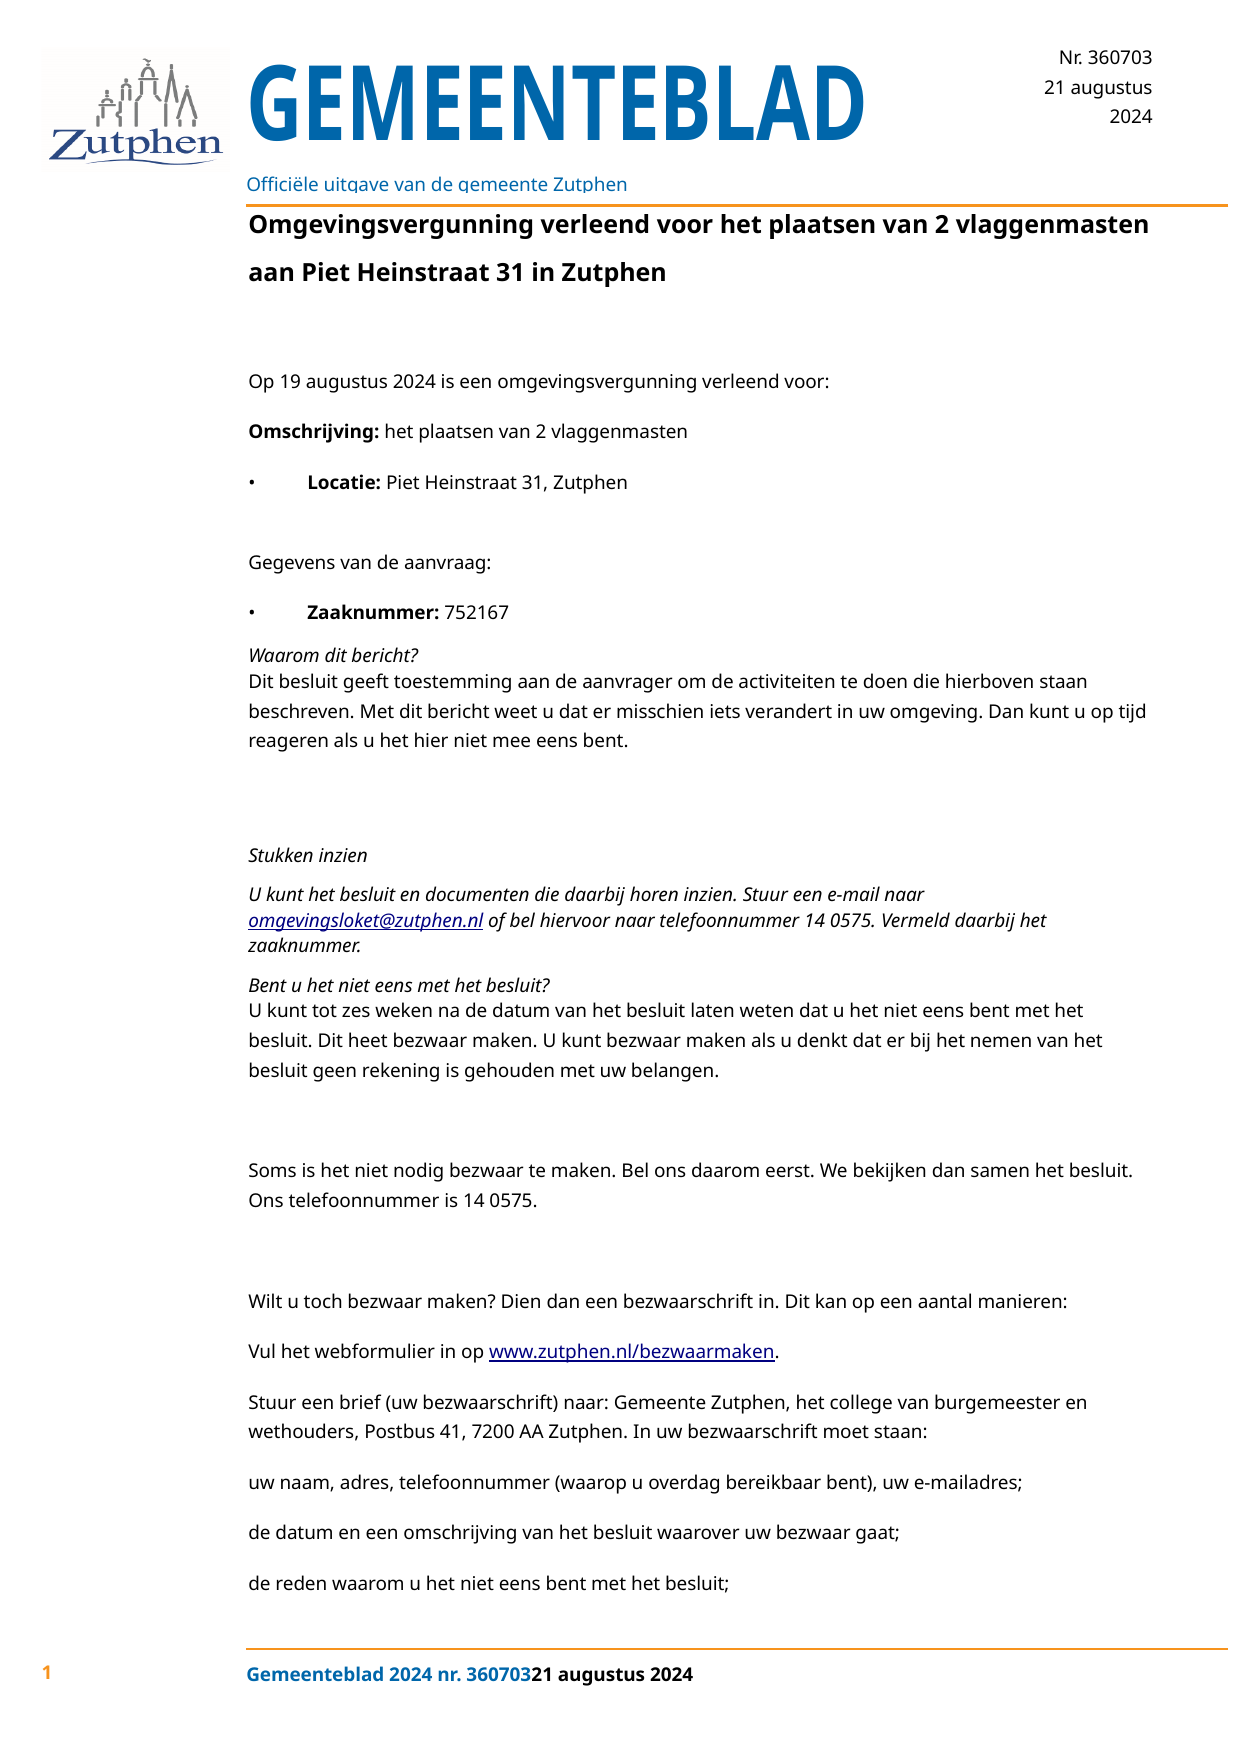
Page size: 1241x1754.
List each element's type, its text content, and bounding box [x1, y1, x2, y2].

text Omschrijving: het plaatsen van 2 vlaggenmasten [248, 419, 1152, 444]
text de reden waarom u het niet eens bent met het besluit; [248, 1570, 1152, 1596]
list Locatie: Piet Heinstraat 31, Zutphen [248, 469, 1152, 495]
text Bent u het niet eens met het besluit? [248, 972, 1152, 998]
text Stuur een brief (uw bezwaarschrift) naar: Gemeente Zutphen, het college van burgemeester en wethouders, Postbus 41, 7200 AA Zutphen. In uw bezwaarschrift moet staan: [248, 1389, 1152, 1444]
text uw naam, adres, telefoonnummer (waarop u overdag bereikbaar bent), uw e-mailadres; [248, 1469, 1152, 1495]
text U kunt het besluit en documenten die daarbij horen inzien. Stuur een e-mail naar omgevingsloket@zutphen.nl of bel hiervoor naar telefoonnummer 14 0575. Vermeld daarbij het zaaknummer. [248, 881, 1152, 958]
text Wilt u toch bezwaar maken? Dien dan een bezwaarschrift in. Dit kan op een aantal manieren: [248, 1288, 1152, 1314]
text Vul het webformulier in op www.zutphen.nl/bezwaarmaken. [248, 1338, 1152, 1364]
text Soms is het niet nodig bezwaar te maken. Bel ons daarom eerst. We bekijken dan samen het besluit. Ons telefoonnummer is 14 0575. [248, 1158, 1152, 1213]
list Zaaknummer: 752167 [248, 599, 1152, 625]
text de datum en een omschrijving van het besluit waarover uw bezwaar gaat; [248, 1519, 1152, 1545]
picture [41, 47, 231, 172]
text Dit besluit geeft toestemming aan de aanvrager om de activiteiten te doen die hierboven staan beschreven. Met dit bericht weet u dat er misschien iets verandert in uw omgeving. Dan kunt u op tijd reageren als u het hier niet mee eens bent. [248, 668, 1152, 753]
text Waarom dit bericht? [248, 643, 1152, 668]
text Omgevingsvergunning verleend voor het plaatsen van 2 vlaggenmasten aan Piet Heinstraat 31 in Zutphen [248, 207, 1152, 288]
text Op 19 augustus 2024 is een omgevingsvergunning verleend voor: [248, 368, 1152, 394]
text Gegevens van de aanvraag: [248, 549, 1152, 575]
text U kunt tot zes weken na de datum van het besluit laten weten dat u het niet eens bent met het besluit. Dit heet bezwaar maken. U kunt bezwaar maken als u denkt dat er bij het nemen van het besluit geen rekening is gehouden met uw belangen. [248, 998, 1152, 1083]
text Stukken inzien [248, 842, 1152, 868]
